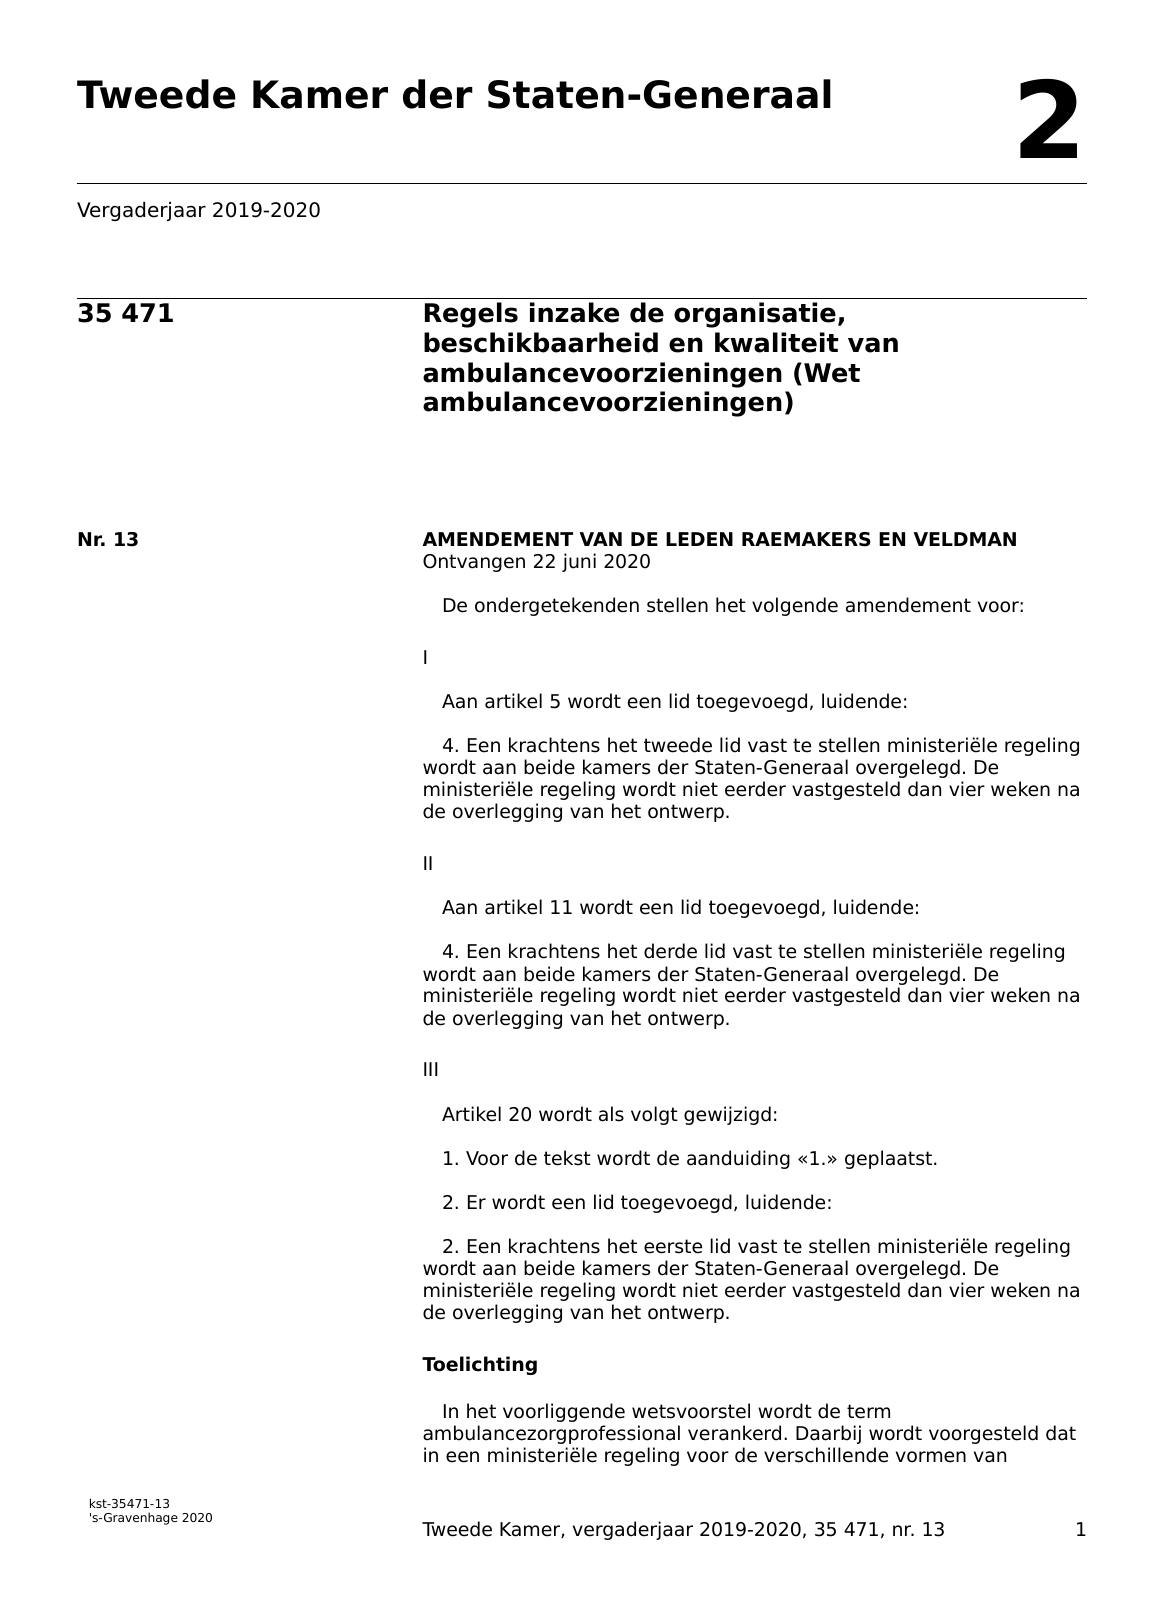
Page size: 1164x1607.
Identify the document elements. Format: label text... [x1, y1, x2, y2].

text 2. Er wordt een lid toegevoegd, luidende: [422, 1192, 1087, 1214]
subtitle III [422, 1059, 1087, 1081]
text In het voorliggende wetsvoorstel wordt de term ambulancezorgprofessional verankerd. Daarbij wordt voorgesteld dat in een ministeriële regeling voor de verschillende vormen van [422, 1401, 1087, 1467]
text Ontvangen 22 juni 2020 [422, 551, 1087, 573]
subtitle II [422, 853, 1087, 875]
text kst-35471-13 [88, 1497, 323, 1511]
table_cell Vergaderjaar 2019-2020 [77, 184, 1087, 298]
text 2. Een krachtens het eerste lid vast te stellen ministeriële regeling wordt aan beide kamers der Staten-Generaal overgelegd. De ministeriële regeling wordt niet eerder vastgesteld dan vier weken na de overlegging van het ontwerp. [422, 1236, 1087, 1324]
text 's-Gravenhage 2020 [88, 1511, 323, 1525]
text De ondergetekenden stellen het volgende amendement voor: [422, 595, 1087, 617]
text 4. Een krachtens het tweede lid vast te stellen ministeriële regeling wordt aan beide kamers der Staten-Generaal overgelegd. De ministeriële regeling wordt niet eerder vastgesteld dan vier weken na de overlegging van het ontwerp. [422, 735, 1087, 823]
table_header 2 [886, 59, 1087, 183]
text Aan artikel 5 wordt een lid toegevoegd, luidende: [422, 691, 1087, 713]
subtitle Toelichting [422, 1354, 1087, 1376]
table_header Tweede Kamer der Staten-Generaal [77, 59, 886, 183]
text 4. Een krachtens het derde lid vast te stellen ministeriële regeling wordt aan beide kamers der Staten-Generaal overgelegd. De ministeriële regeling wordt niet eerder vastgesteld dan vier weken na de overlegging van het ontwerp. [422, 941, 1087, 1029]
text Aan artikel 11 wordt een lid toegevoegd, luidende: [422, 897, 1087, 919]
subtitle I [422, 647, 1087, 669]
subtitle 35 471 Regels inzake de organisatie, beschikbaarheid en kwaliteit van ambulancevoorzieningen (Wet ambulancevoorzieningen) [77, 299, 1087, 418]
subtitle Nr. 13 AMENDEMENT VAN DE LEDEN RAEMAKERS EN VELDMAN [77, 529, 1087, 551]
text 1. Voor de tekst wordt de aanduiding «1.» geplaatst. [422, 1148, 1087, 1170]
text Artikel 20 wordt als volgt gewijzigd: [422, 1103, 1087, 1126]
